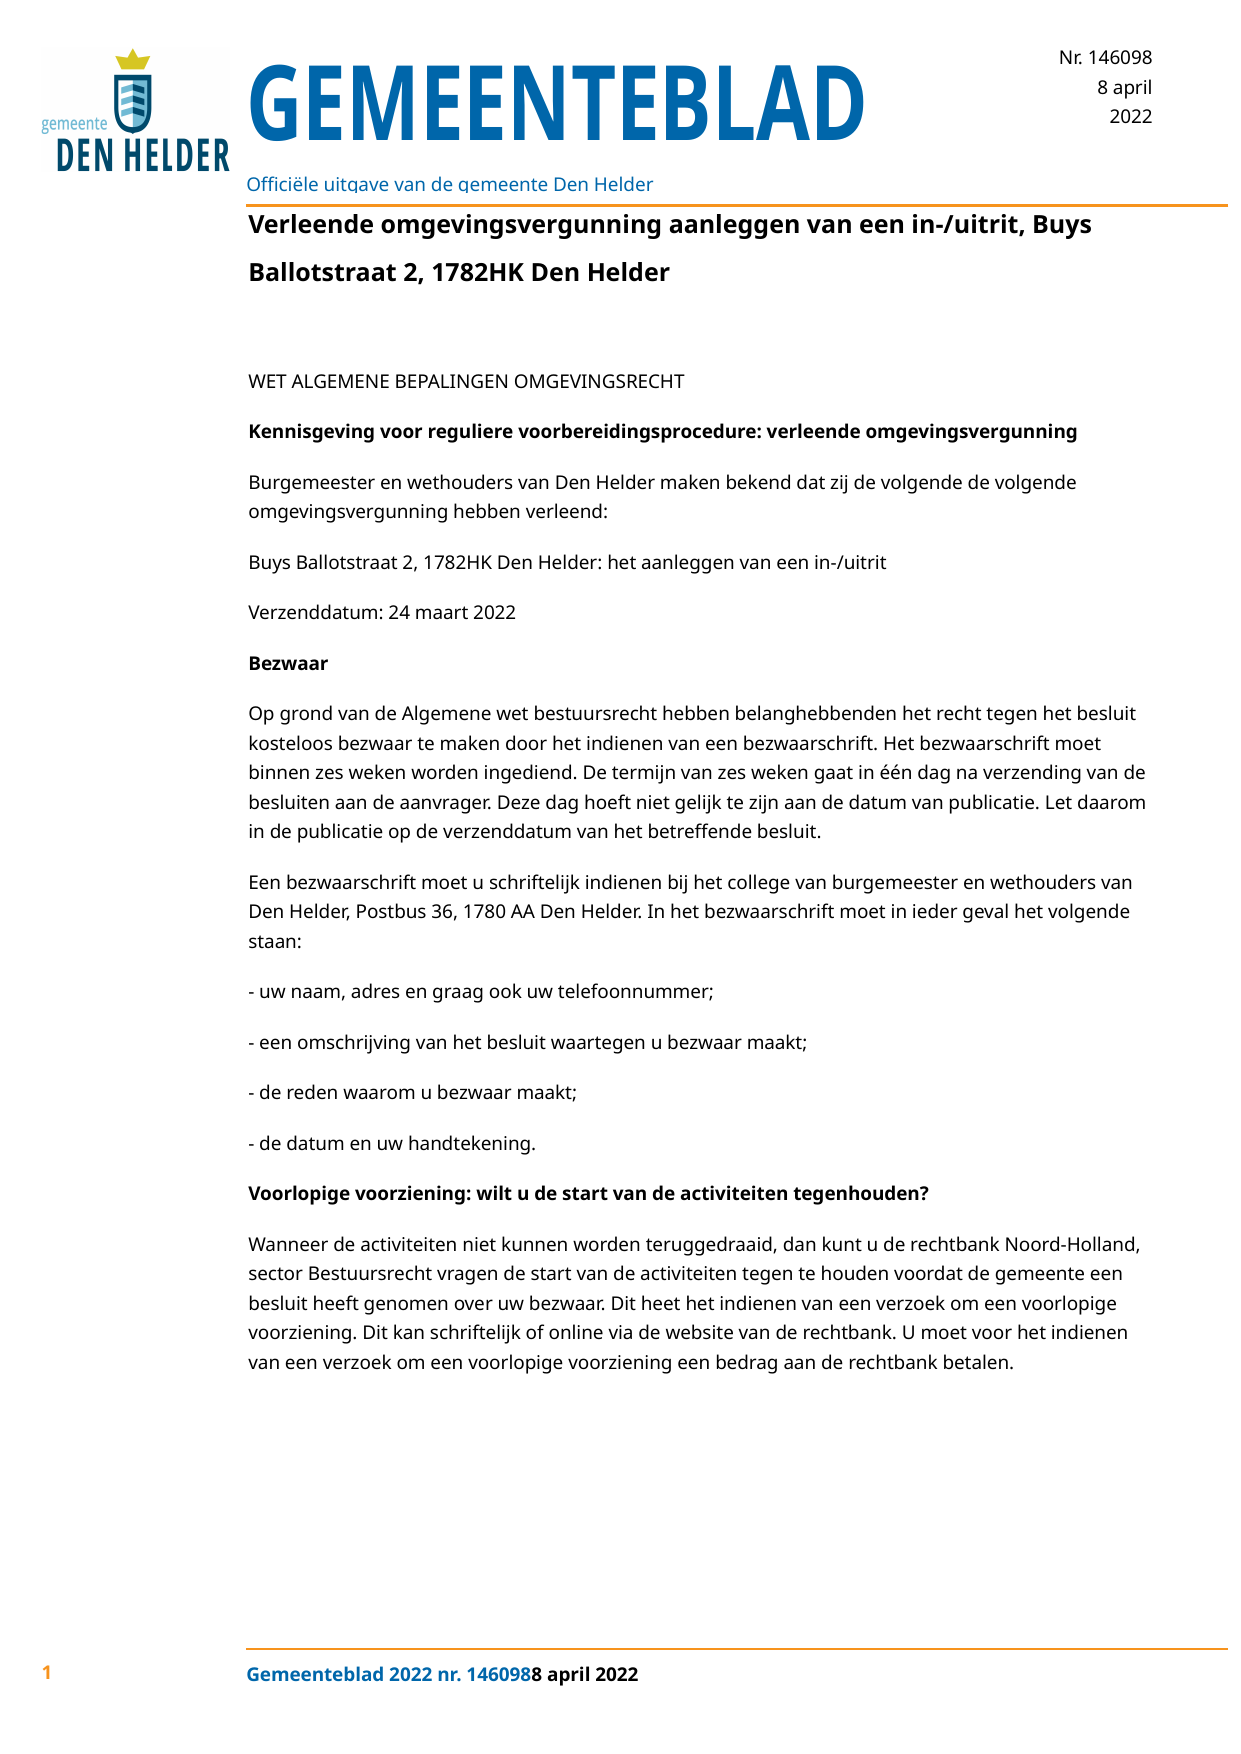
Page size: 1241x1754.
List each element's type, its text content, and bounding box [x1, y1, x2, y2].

picture [63, 144, 68, 165]
text WET ALGEMENE BEPALINGEN OMGEVINGSRECHT [248, 368, 1152, 394]
text - de datum en uw handtekening. [248, 1130, 1152, 1156]
picture [100, 154, 106, 172]
text Kennisgeving voor reguliere voorbereidingsprocedure: verleende omgevingsvergunning [248, 419, 1152, 444]
text Bezwaar [248, 650, 1152, 676]
picture [41, 47, 231, 172]
text Op grond van de Algemene wet bestuursrecht hebben belanghebbenden het recht tegen het besluit kosteloos bezwaar te maken door het indienen van een bezwaarschrift. Het bezwaarschrift moet binnen zes weken worden ingediend. De termijn van zes weken gaat in één dag na verzending van de besluiten aan de aanvrager. Deze dag hoeft niet gelijk te zijn aan de datum van publicatie. Let daarom in de publicatie op de verzenddatum van het betreffende besluit. [248, 700, 1152, 844]
picture [130, 157, 135, 172]
text - een omschrijving van het besluit waartegen u bezwaar maakt; [248, 1029, 1152, 1055]
text Wanneer de activiteiten niet kunnen worden teruggedraaid, dan kunt u de rechtbank Noord-Holland, sector Bestuursrecht vragen de start van de activiteiten tegen te houden voordat de gemeente een besluit heeft genomen over uw bezwaar. Dit heet het indienen van een verzoek om een voorlopige voorziening. Dit kan schriftelijk of online via de website van de rechtbank. U moet voor het indienen van een verzoek om een voorlopige voorziening een bedrag aan de rechtbank betalen. [248, 1231, 1152, 1375]
text Burgemeester en wethouders van Den Helder maken bekend dat zij de volgende de volgende omgevingsvergunning hebben verleend: [248, 469, 1152, 524]
text Een bezwaarschrift moet u schriftelijk indienen bij het college van burgemeester en wethouders van Den Helder, Postbus 36, 1780 AA Den Helder. In het bezwaarschrift moet in ieder geval het volgende staan: [248, 869, 1152, 954]
text Verzenddatum: 24 maart 2022 [248, 599, 1152, 625]
text - uw naam, adres en graag ook uw telefoonnummer; [248, 979, 1152, 1004]
text - de reden waarom u bezwaar maakt; [248, 1079, 1152, 1105]
picture [220, 160, 224, 172]
text Buys Ballotstraat 2, 1782HK Den Helder: het aanleggen van een in-/uitrit [248, 549, 1152, 575]
picture [182, 144, 187, 165]
text Voorlopige voorziening: wilt u de start van de activiteiten tegenhouden? [248, 1180, 1152, 1206]
text Verleende omgevingsvergunning aanleggen van een in-/uitrit, Buys Ballotstraat 2, 1782HK Den Helder [248, 207, 1152, 288]
